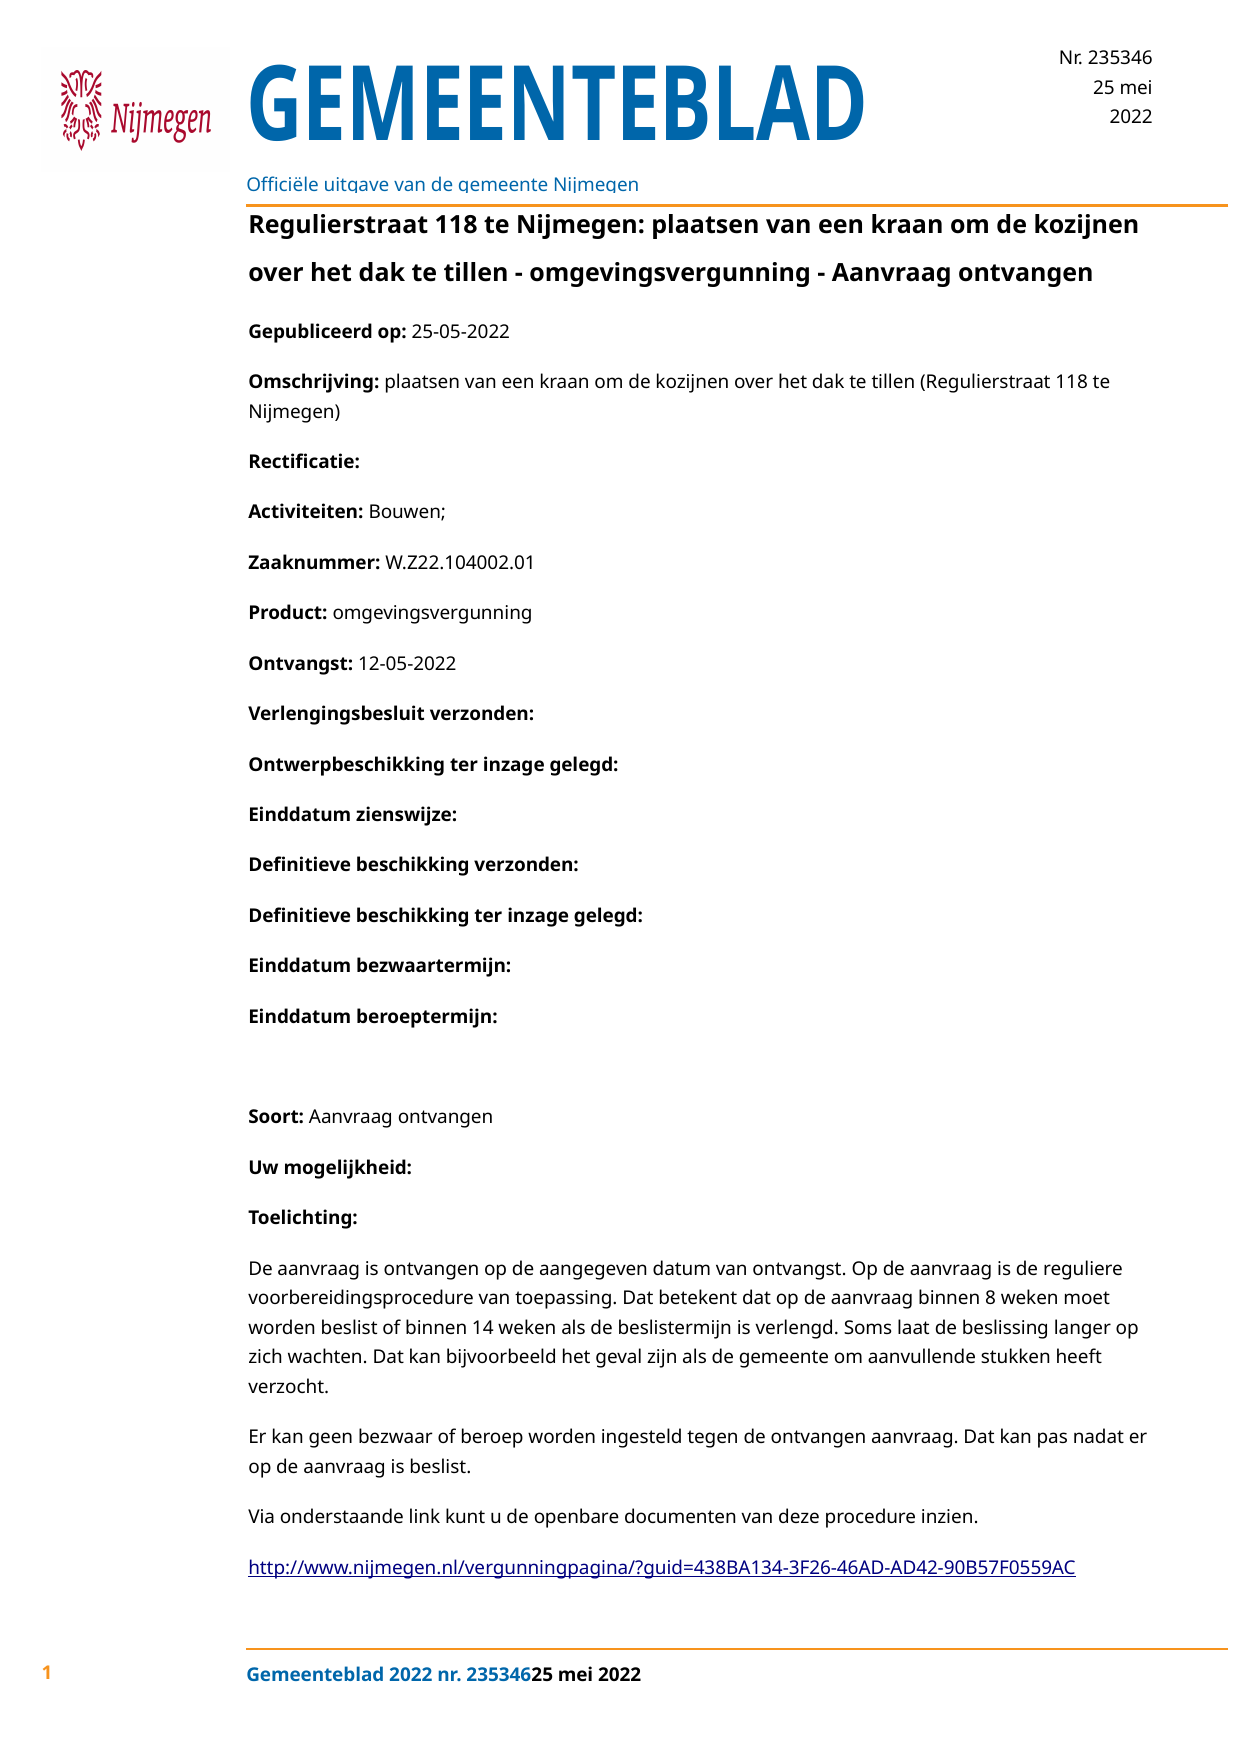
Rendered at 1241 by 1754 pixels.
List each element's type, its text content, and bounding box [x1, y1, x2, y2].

text Definitieve beschikking verzonden: [248, 852, 1152, 877]
text Ontvangst: 12-05-2022 [248, 650, 1152, 676]
text Einddatum zienswijze: [248, 801, 1152, 827]
text Activiteiten: Bouwen; [248, 499, 1152, 524]
text Rectificatie: [248, 448, 1152, 474]
text Ontwerpbeschikking ter inzage gelegd: [248, 751, 1152, 777]
text Uw mogelijkheid: [248, 1154, 1152, 1180]
text Verlengingsbesluit verzonden: [248, 700, 1152, 726]
text Einddatum beroeptermijn: [248, 1003, 1152, 1029]
text Toelichting: [248, 1204, 1152, 1230]
picture [41, 47, 231, 172]
text Definitieve beschikking ter inzage gelegd: [248, 902, 1152, 928]
text Gepubliceerd op: 25-05-2022 [248, 318, 1152, 344]
text Regulierstraat 118 te Nijmegen: plaatsen van een kraan om de kozijnen over het dak te tillen - omgevingsvergunning - Aanvraag ontvangen [248, 207, 1152, 288]
text Zaaknummer: W.Z22.104002.01 [248, 549, 1152, 575]
text Product: omgevingsvergunning [248, 599, 1152, 625]
text http://www.nijmegen.nl/vergunningpagina/?guid=438BA134-3F26-46AD-AD42-90B57F0559AC [248, 1554, 1152, 1580]
text De aanvraag is ontvangen op de aangegeven datum van ontvangst. Op de aanvraag is de reguliere voorbereidingsprocedure van toepassing. Dat betekent dat op de aanvraag binnen 8 weken moet worden beslist of binnen 14 weken als de beslistermijn is verlengd. Soms laat de beslissing langer op zich wachten. Dat kan bijvoorbeeld het geval zijn als de gemeente om aanvullende stukken heeft verzocht. [248, 1255, 1152, 1399]
text Soort: Aanvraag ontvangen [248, 1104, 1152, 1129]
text Einddatum bezwaartermijn: [248, 952, 1152, 978]
text Er kan geen bezwaar of beroep worden ingesteld tegen de ontvangen aanvraag. Dat kan pas nadat er op de aanvraag is beslist. [248, 1424, 1152, 1479]
text Via onderstaande link kunt u de openbare documenten van deze procedure inzien. [248, 1504, 1152, 1529]
text Omschrijving: plaatsen van een kraan om de kozijnen over het dak te tillen (Regulierstraat 118 te Nijmegen) [248, 368, 1152, 424]
